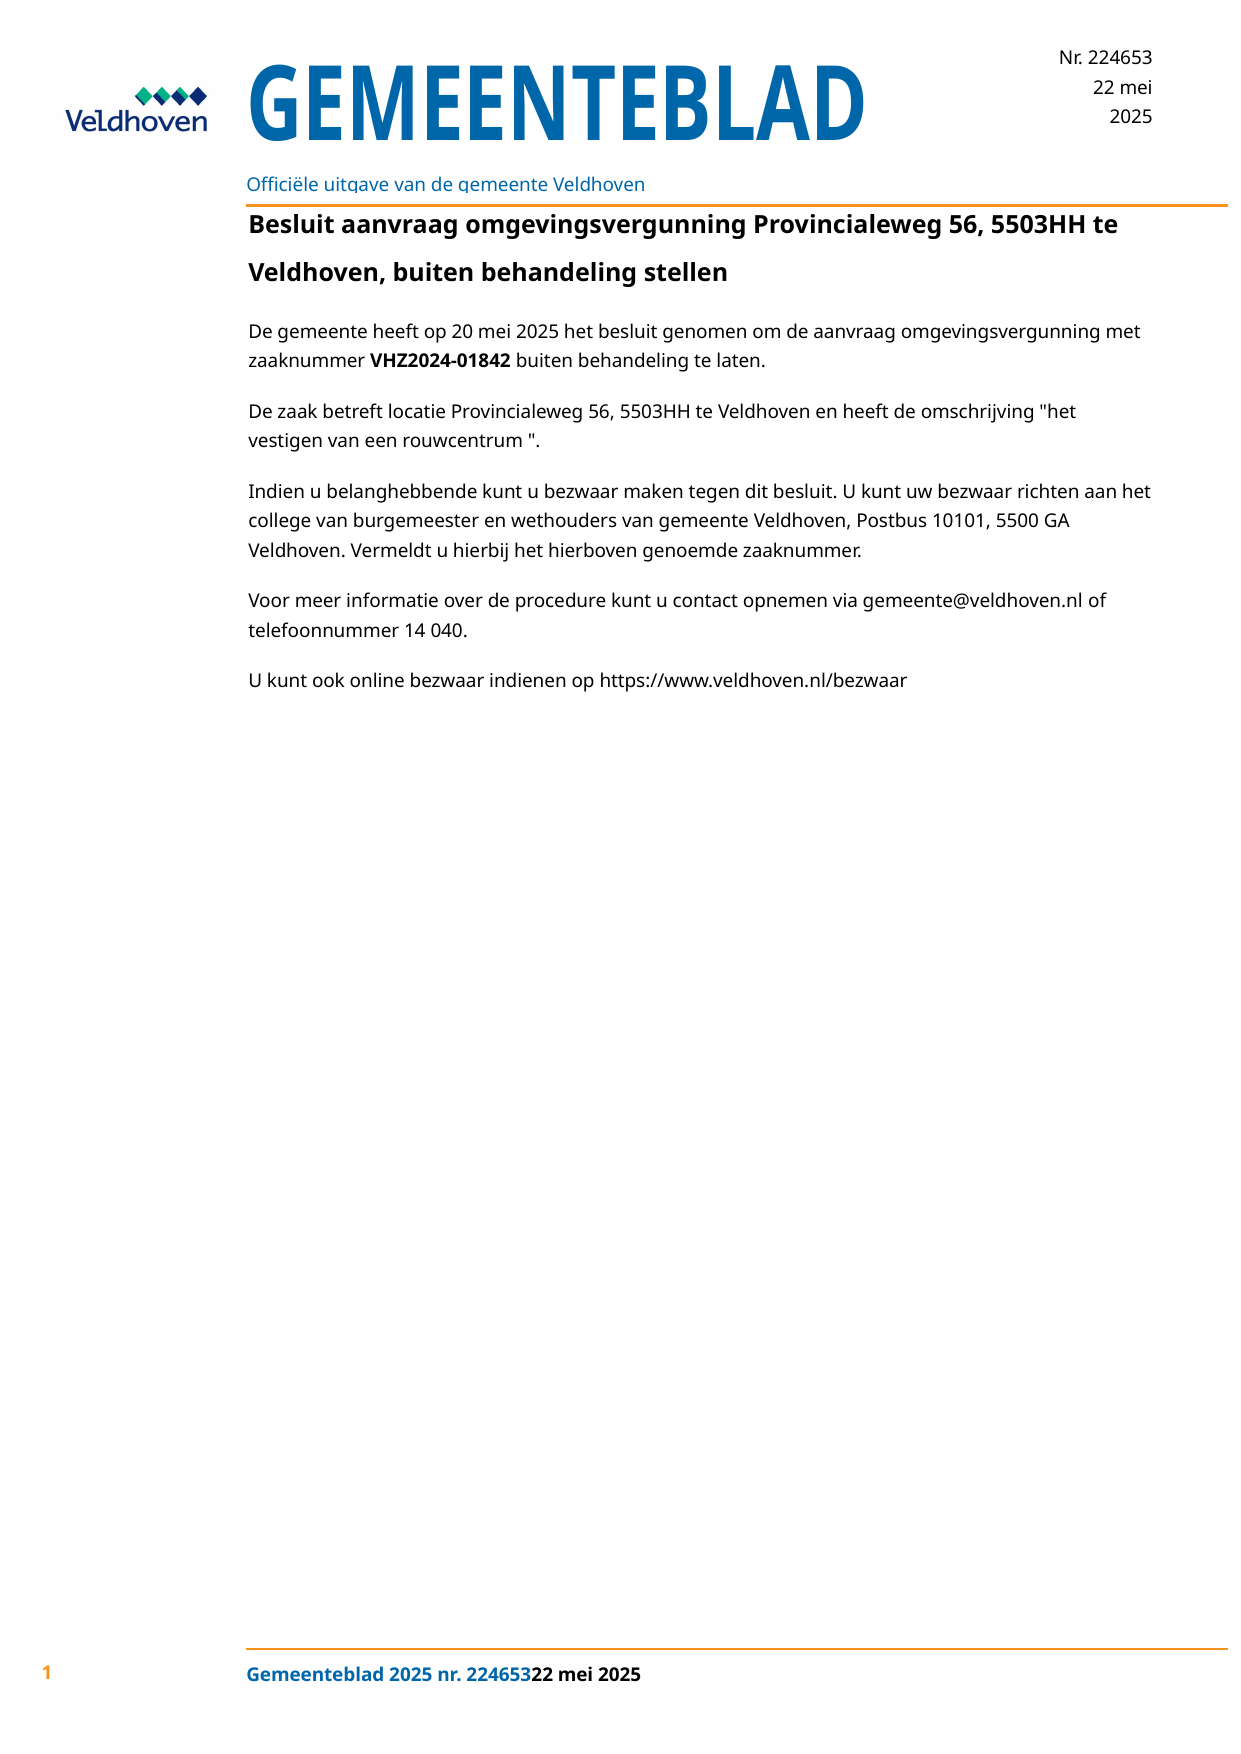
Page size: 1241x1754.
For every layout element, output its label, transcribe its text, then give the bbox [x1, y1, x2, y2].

text U kunt ook online bezwaar indienen op https://www.veldhoven.nl/bezwaar [248, 667, 1152, 693]
picture [41, 47, 231, 172]
text De zaak betreft locatie Provincialeweg 56, 5503HH te Veldhoven en heeft de omschrijving "het vestigen van een rouwcentrum ". [248, 398, 1152, 453]
text Voor meer informatie over de procedure kunt u contact opnemen via gemeente@veldhoven.nl of telefoonnummer 14 040. [248, 587, 1152, 643]
text De gemeente heeft op 20 mei 2025 het besluit genomen om de aanvraag omgevingsvergunning met zaaknummer VHZ2024-01842 buiten behandeling te laten. [248, 318, 1152, 373]
text Besluit aanvraag omgevingsvergunning Provincialeweg 56, 5503HH te Veldhoven, buiten behandeling stellen [248, 207, 1152, 288]
text Indien u belanghebbende kunt u bezwaar maken tegen dit besluit. U kunt uw bezwaar richten aan het college van burgemeester en wethouders van gemeente Veldhoven, Postbus 10101, 5500 GA Veldhoven. Vermeldt u hierbij het hierboven genoemde zaaknummer. [248, 478, 1152, 563]
